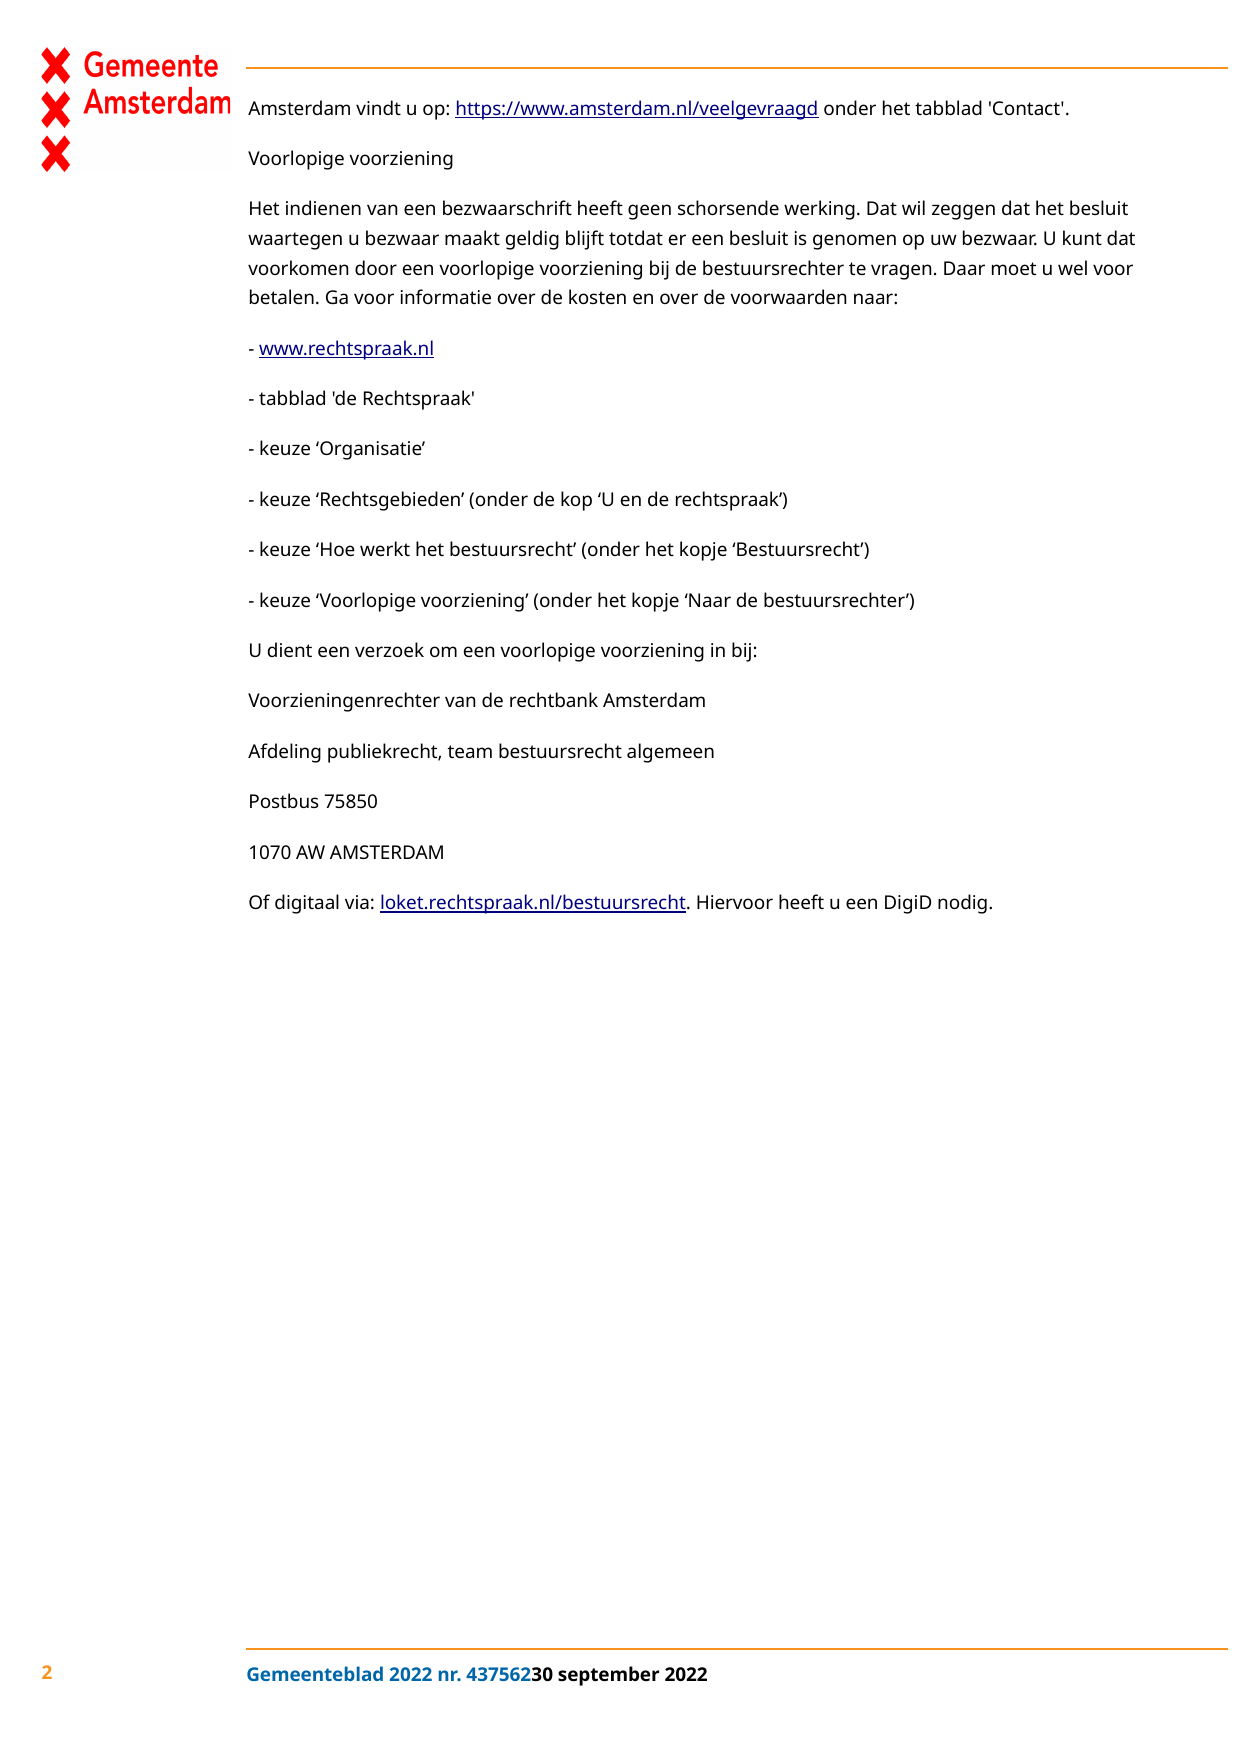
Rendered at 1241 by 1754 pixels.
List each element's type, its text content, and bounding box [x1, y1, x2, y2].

text - keuze ‘Hoe werkt het bestuursrecht’ (onder het kopje ‘Bestuursrecht’) [248, 536, 1152, 562]
text Of digitaal via: loket.rechtspraak.nl/bestuursrecht. Hiervoor heeft u een DigiD nodig. [248, 889, 1152, 915]
picture [41, 47, 231, 172]
text Voorzieningenrechter van de rechtbank Amsterdam [248, 688, 1152, 713]
text U dient een verzoek om een voorlopige voorziening in bij: [248, 637, 1152, 663]
text Postbus 75850 [248, 788, 1152, 814]
text - keuze ‘Voorlopige voorziening’ (onder het kopje ‘Naar de bestuursrechter’) [248, 587, 1152, 613]
text - keuze ‘Rechtsgebieden’ (onder de kop ‘U en de rechtspraak’) [248, 486, 1152, 512]
text 1070 AW AMSTERDAM [248, 839, 1152, 865]
text Het indienen van een bezwaarschrift heeft geen schorsende werking. Dat wil zeggen dat het besluit waartegen u bezwaar maakt geldig blijft totdat er een besluit is genomen op uw bezwaar. U kunt dat voorkomen door een voorlopige voorziening bij de bestuursrechter te vragen. Daar moet u wel voor betalen. Ga voor informatie over de kosten en over de voorwaarden naar: [248, 196, 1152, 310]
text Voorlopige voorziening [248, 145, 1152, 171]
text - keuze ‘Organisatie’ [248, 436, 1152, 461]
text - tabblad 'de Rechtspraak' [248, 385, 1152, 411]
text Amsterdam vindt u op: https://www.amsterdam.nl/veelgevraagd onder het tabblad 'Contact'. [248, 95, 1152, 121]
text - www.rechtspraak.nl [248, 335, 1152, 361]
text Afdeling publiekrecht, team bestuursrecht algemeen [248, 738, 1152, 764]
